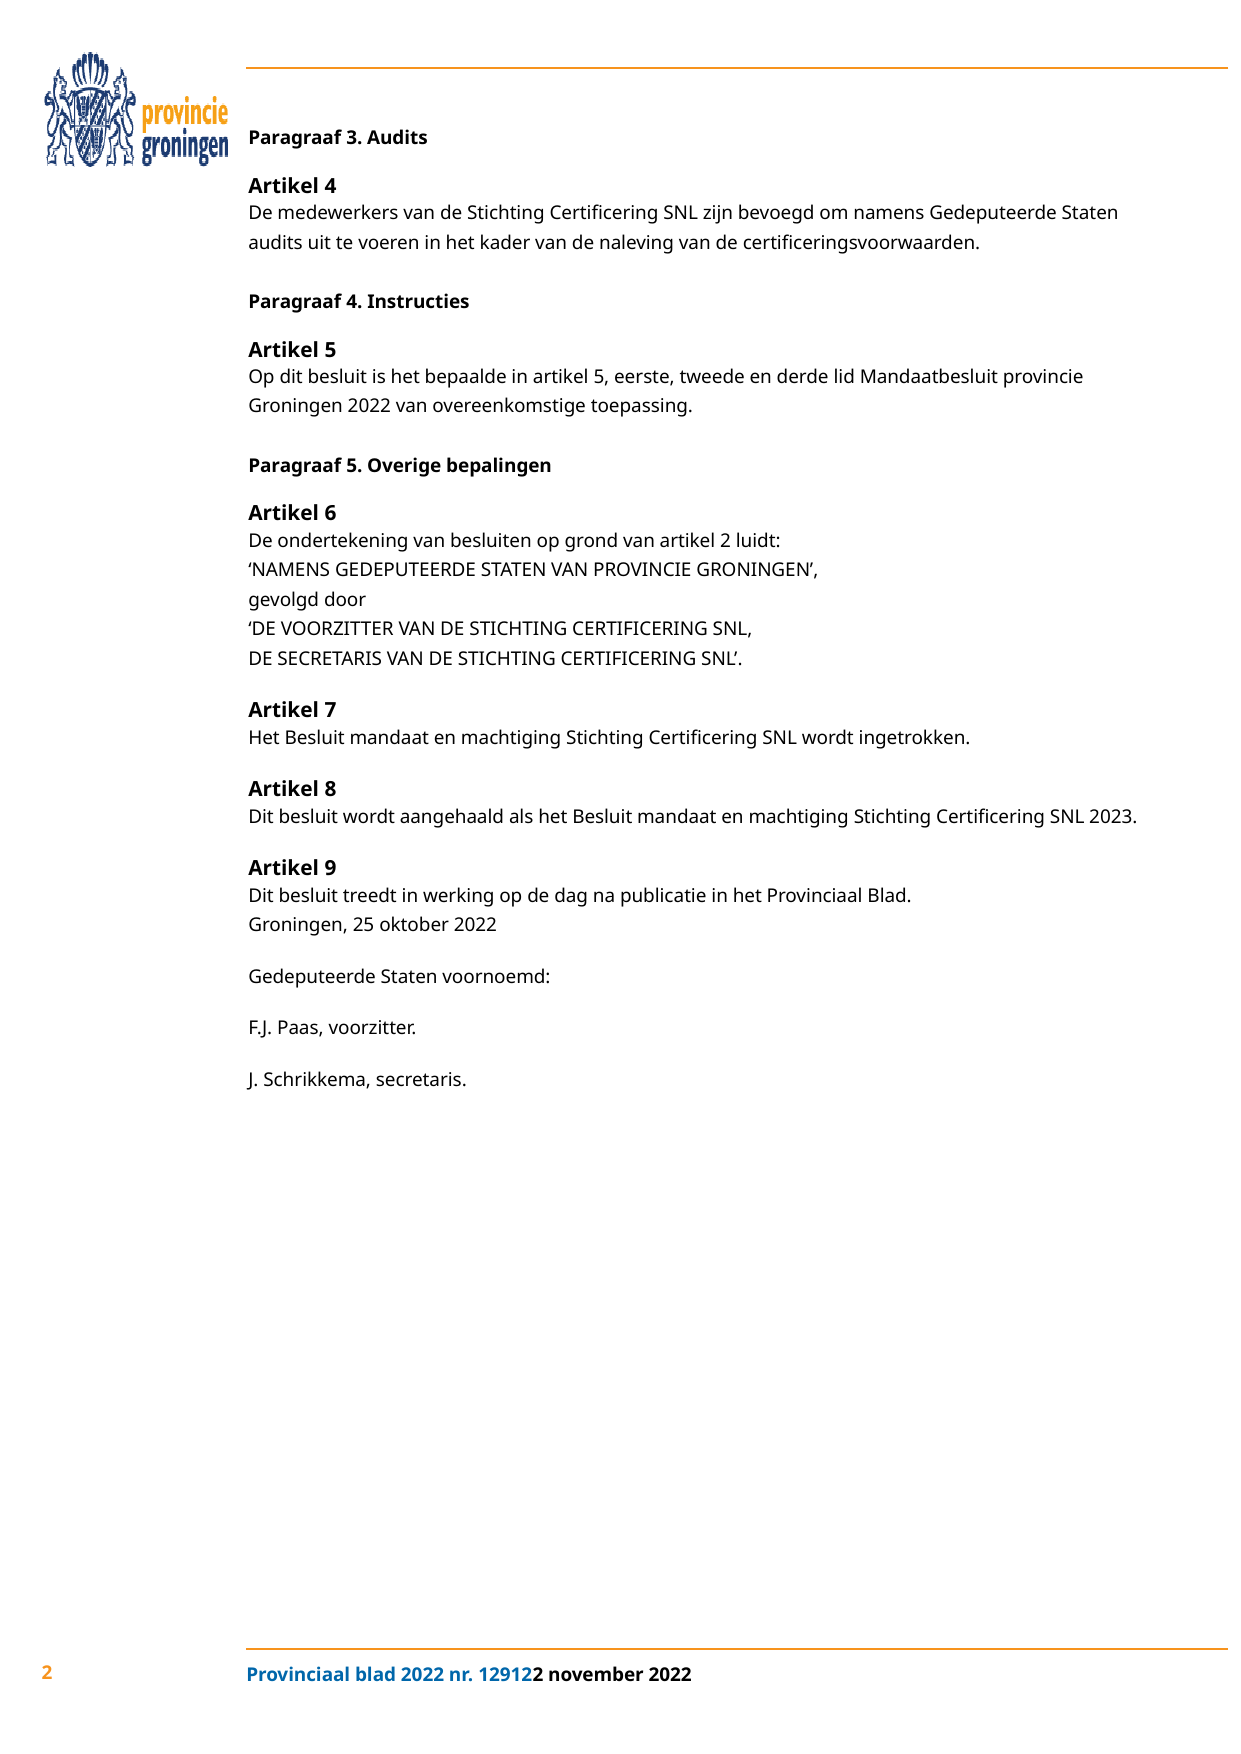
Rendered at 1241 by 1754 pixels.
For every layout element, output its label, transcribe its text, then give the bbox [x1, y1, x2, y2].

text Artikel 6 [248, 498, 1152, 527]
text Artikel 4 [248, 171, 1152, 199]
text De medewerkers van de Stichting Certificering SNL zijn bevoegd om namens Gedeputeerde Staten audits uit te voeren in het kader van de naleving van de certificeringsvoorwaarden. [248, 199, 1152, 255]
text De ondertekening van besluiten op grond van artikel 2 luidt: [248, 527, 1152, 553]
text Paragraaf 5. Overige bepalingen [248, 452, 1152, 478]
text Dit besluit wordt aangehaald als het Besluit mandaat en machtiging Stichting Certificering SNL 2023. [248, 803, 1152, 829]
picture [41, 47, 231, 172]
text Dit besluit treedt in werking op de dag na publicatie in het Provinciaal Blad. [248, 882, 1152, 907]
text Op dit besluit is het bepaalde in artikel 5, eerste, tweede en derde lid Mandaatbesluit provincie Groningen 2022 van overeenkomstige toepassing. [248, 363, 1152, 418]
text Artikel 7 [248, 696, 1152, 724]
text Artikel 9 [248, 853, 1152, 882]
text Groningen, 25 oktober 2022 [248, 911, 1152, 937]
text ‘DE VOORZITTER VAN DE STICHTING CERTIFICERING SNL, [248, 616, 1152, 641]
text J. Schrikkema, secretaris. [248, 1066, 1152, 1091]
text DE SECRETARIS VAN DE STICHTING CERTIFICERING SNL’. [248, 645, 1152, 671]
text Artikel 5 [248, 335, 1152, 363]
text F.J. Paas, voorzitter. [248, 1014, 1152, 1040]
text Paragraaf 4. Instructies [248, 288, 1152, 314]
text ‘NAMENS GEDEPUTEERDE STATEN VAN PROVINCIE GRONINGEN’, [248, 556, 1152, 582]
text Artikel 8 [248, 774, 1152, 803]
text Gedeputeerde Staten voornoemd: [248, 963, 1152, 988]
text gevolgd door [248, 586, 1152, 612]
text Paragraaf 3. Audits [248, 124, 1152, 150]
text Het Besluit mandaat en machtiging Stichting Certificering SNL wordt ingetrokken. [248, 724, 1152, 750]
